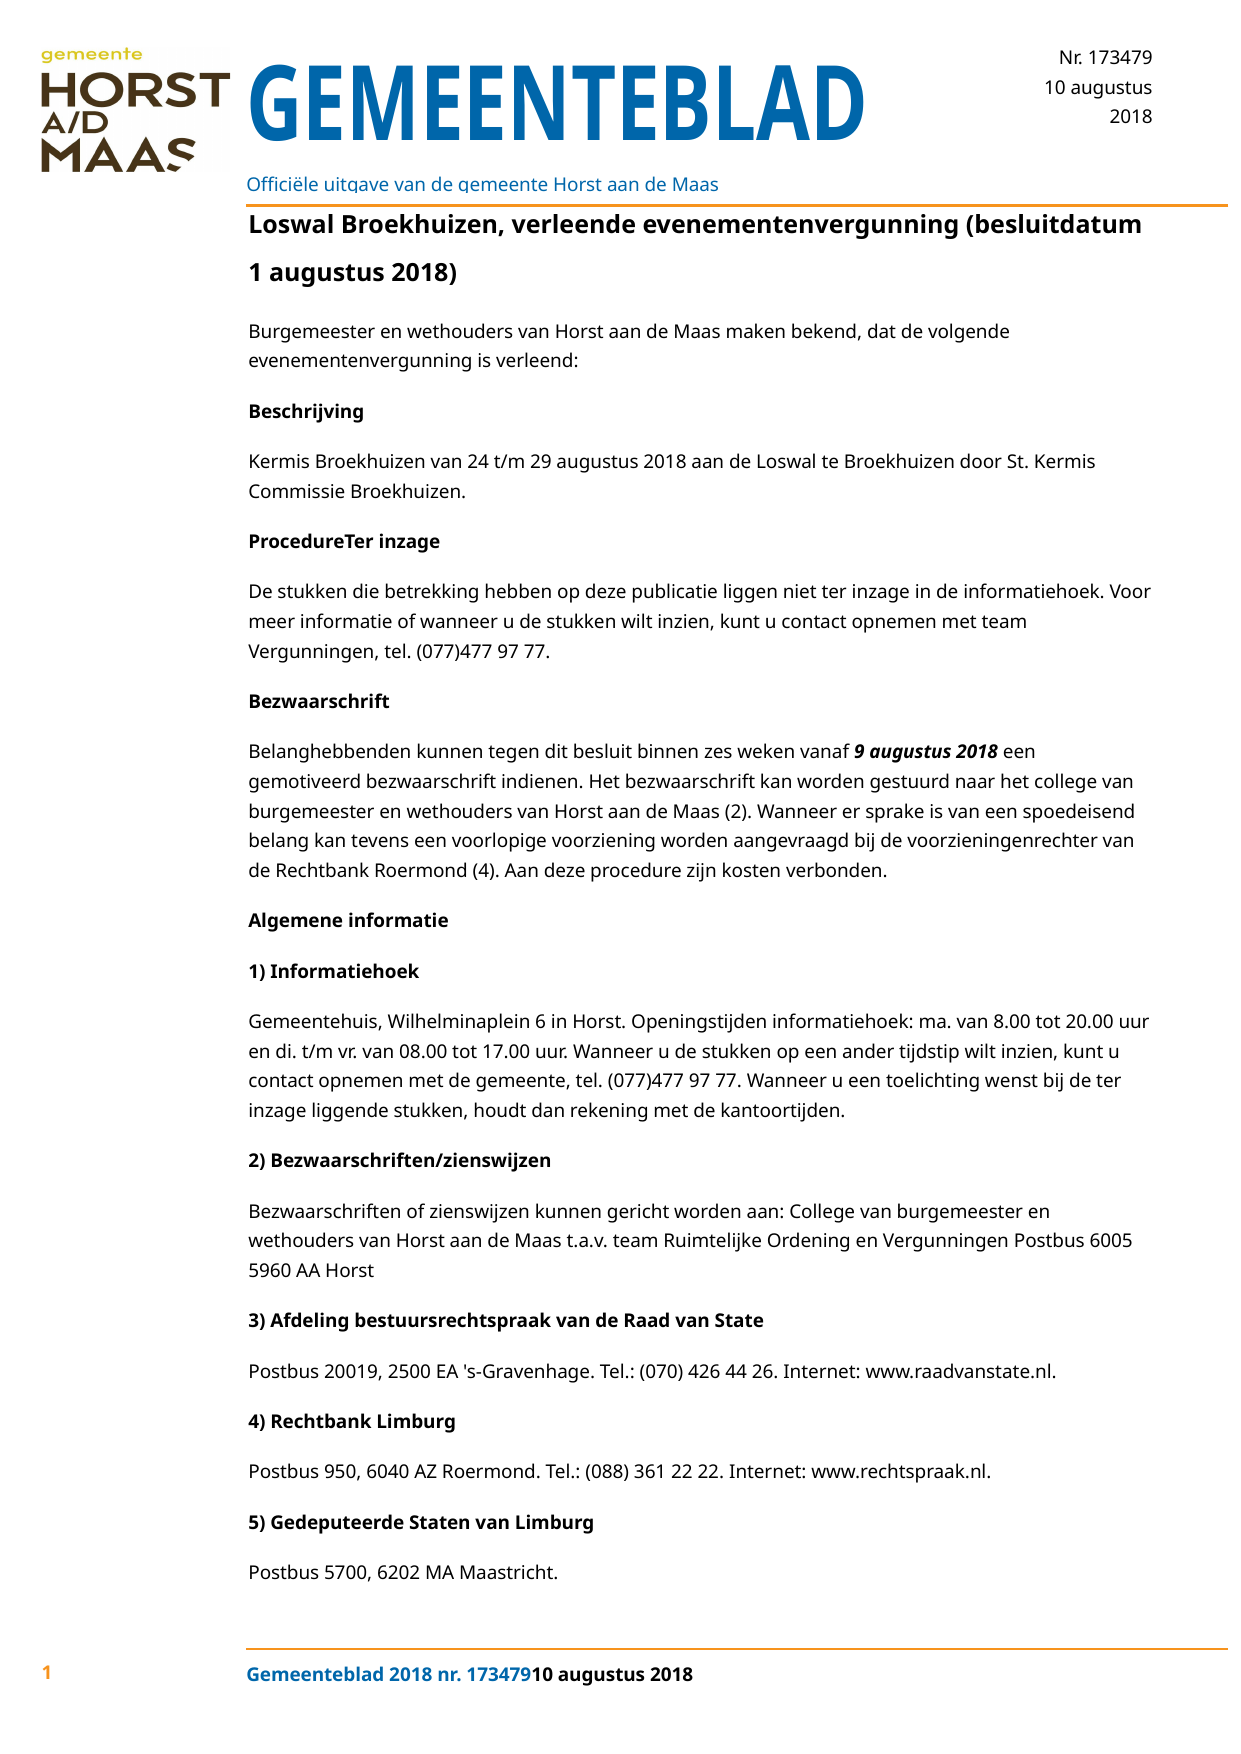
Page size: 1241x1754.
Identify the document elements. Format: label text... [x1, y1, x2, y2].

text Bezwaarschrift [248, 688, 1152, 714]
text 3) Afdeling bestuursrechtspraak van de Raad van State [248, 1307, 1152, 1333]
text 2) Bezwaarschriften/zienswijzen [248, 1147, 1152, 1173]
text 1) Informatiehoek [248, 958, 1152, 984]
text Burgemeester en wethouders van Horst aan de Maas maken bekend, dat de volgende evenementenvergunning is verleend: [248, 318, 1152, 373]
text Postbus 20019, 2500 EA 's-Gravenhage. Tel.: (070) 426 44 26. Internet: www.raadvanstate.nl. [248, 1358, 1152, 1384]
text Postbus 950, 6040 AZ Roermond. Tel.: (088) 361 22 22. Internet: www.rechtspraak.nl. [248, 1459, 1152, 1484]
text ProcedureTer inzage [248, 528, 1152, 554]
text Gemeentehuis, Wilhelminaplein 6 in Horst. Openingstijden informatiehoek: ma. van 8.00 tot 20.00 uur en di. t/m vr. van 08.00 tot 17.00 uur. Wanneer u de stukken op een ander tijdstip wilt inzien, kunt u contact opnemen met de gemeente, tel. (077)477 97 77. Wanneer u een toelichting wenst bij de ter inzage liggende stukken, houdt dan rekening met de kantoortijden. [248, 1008, 1152, 1123]
picture [41, 47, 231, 172]
text 4) Rechtbank Limburg [248, 1408, 1152, 1434]
text Algemene informatie [248, 907, 1152, 933]
text Bezwaarschriften of zienswijzen kunnen gericht worden aan: College van burgemeester en wethouders van Horst aan de Maas t.a.v. team Ruimtelijke Ordening en Vergunningen Postbus 6005 5960 AA Horst [248, 1198, 1152, 1283]
text Loswal Broekhuizen, verleende evenementenvergunning (besluitdatum 1 augustus 2018) [248, 207, 1152, 288]
text Kermis Broekhuizen van 24 t/m 29 augustus 2018 aan de Loswal te Broekhuizen door St. Kermis Commissie Broekhuizen. [248, 448, 1152, 504]
text Beschrijving [248, 398, 1152, 424]
text De stukken die betrekking hebben op deze publicatie liggen niet ter inzage in de informatiehoek. Voor meer informatie of wanneer u de stukken wilt inzien, kunt u contact opnemen met team Vergunningen, tel. (077)477 97 77. [248, 579, 1152, 664]
text 5) Gedeputeerde Staten van Limburg [248, 1509, 1152, 1535]
text Belanghebbenden kunnen tegen dit besluit binnen zes weken vanaf 9 augustus 2018 een gemotiveerd bezwaarschrift indienen. Het bezwaarschrift kan worden gestuurd naar het college van burgemeester en wethouders van Horst aan de Maas (2). Wanneer er sprake is van een spoedeisend belang kan tevens een voorlopige voorziening worden aangevraagd bij de voorzieningenrechter van de Rechtbank Roermond (4). Aan deze procedure zijn kosten verbonden. [248, 739, 1152, 883]
text Postbus 5700, 6202 MA Maastricht. [248, 1559, 1152, 1585]
